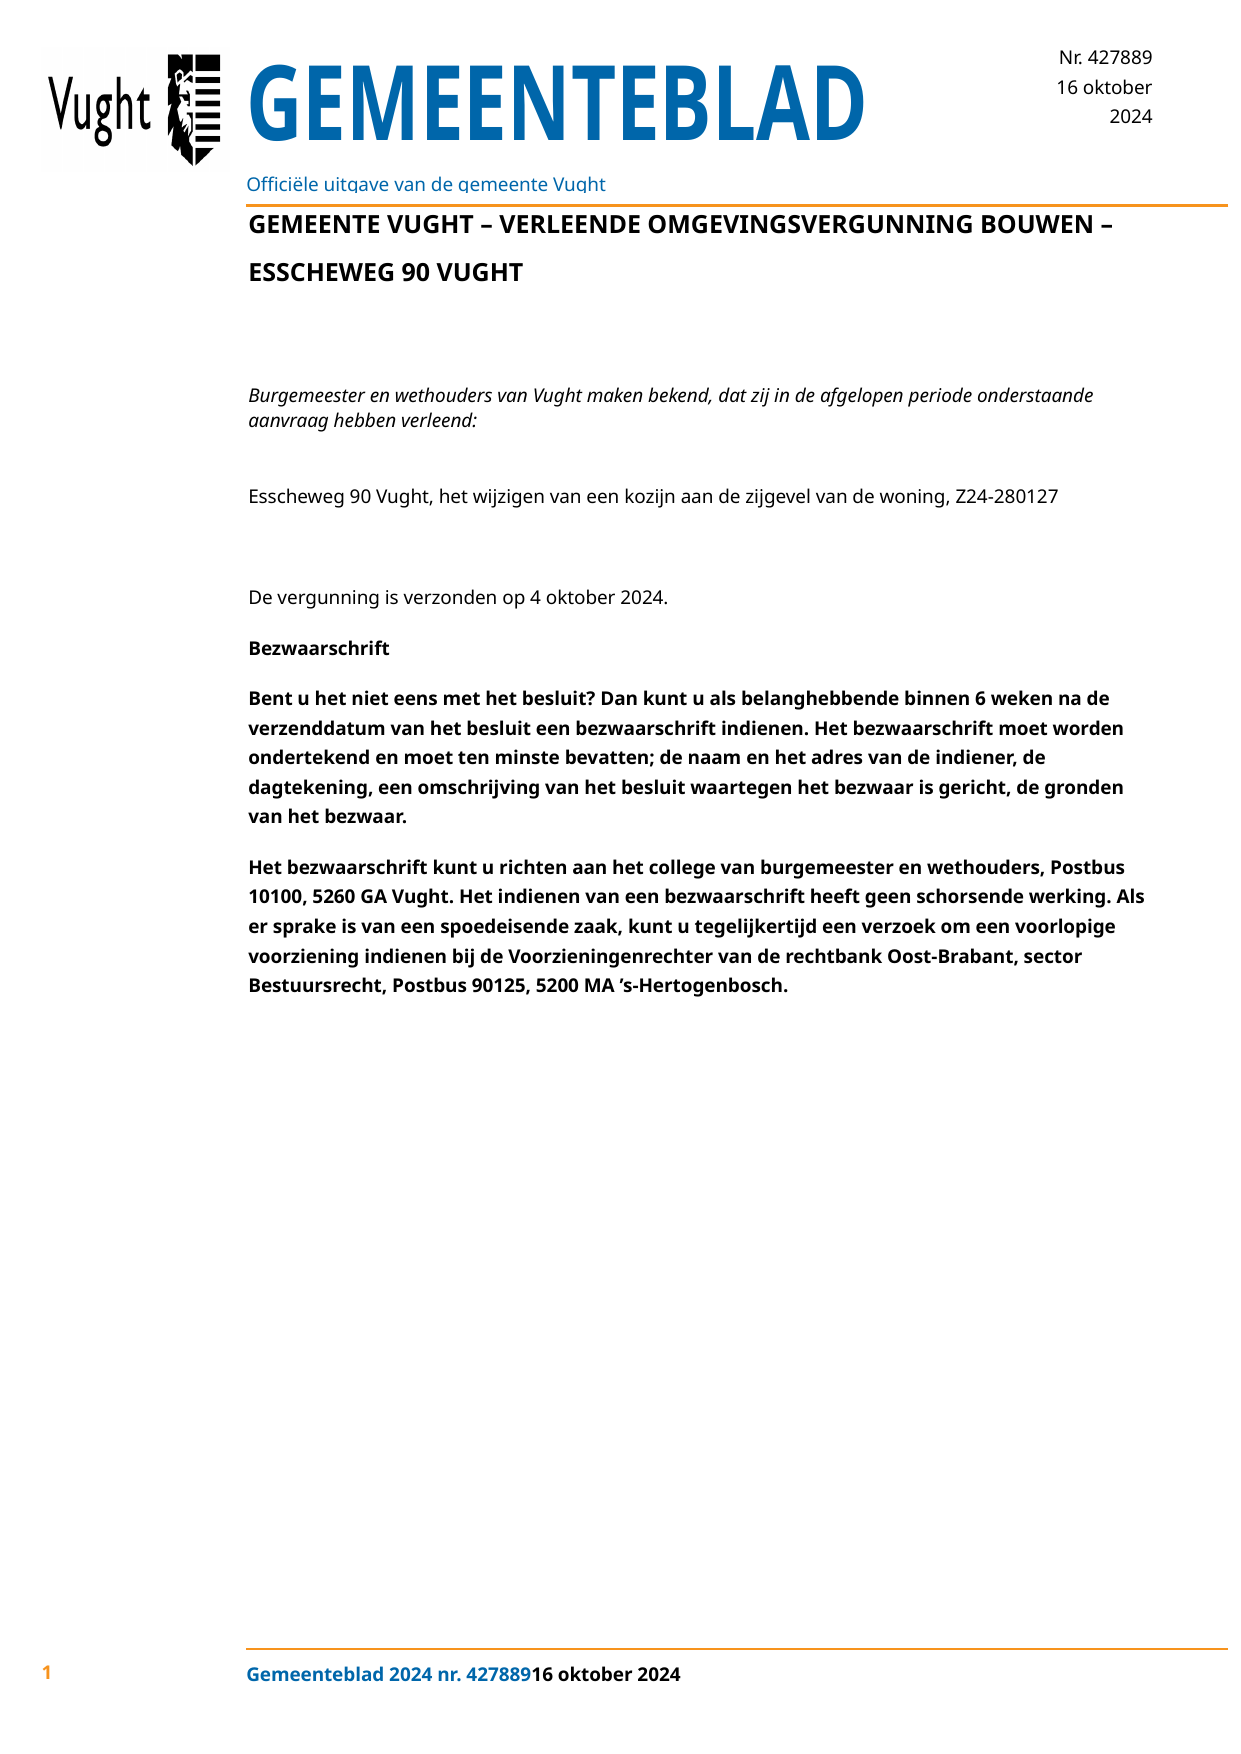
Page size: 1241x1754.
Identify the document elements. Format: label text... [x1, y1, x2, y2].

text Burgemeester en wethouders van Vught maken bekend, dat zij in de afgelopen periode onderstaande aanvraag hebben verleend: [248, 382, 1152, 433]
text Esscheweg 90 Vught, het wijzigen van een kozijn aan de zijgevel van de woning, Z24-280127 [248, 484, 1152, 509]
picture [41, 47, 231, 172]
text Bezwaarschrift [248, 635, 1152, 661]
text GEMEENTE VUGHT – VERLEENDE OMGEVINGSVERGUNNING BOUWEN – ESSCHEWEG 90 VUGHT [248, 207, 1152, 288]
text Bent u het niet eens met het besluit? Dan kunt u als belanghebbende binnen 6 weken na de verzenddatum van het besluit een bezwaarschrift indienen. Het bezwaarschrift moet worden ondertekend en moet ten minste bevatten; de naam en het adres van de indiener, de dagtekening, een omschrijving van het besluit waartegen het bezwaar is gericht, de gronden van het bezwaar. [248, 685, 1152, 829]
text Het bezwaarschrift kunt u richten aan het college van burgemeester en wethouders, Postbus 10100, 5260 GA Vught. Het indienen van een bezwaarschrift heeft geen schorsende werking. Als er sprake is van een spoedeisende zaak, kunt u tegelijkertijd een verzoek om een voorlopige voorziening indienen bij de Voorzieningenrechter van de rechtbank Oost-Brabant, sector Bestuursrecht, Postbus 90125, 5200 MA ’s-Hertogenbosch. [248, 854, 1152, 998]
text De vergunning is verzonden op 4 oktober 2024. [248, 584, 1152, 610]
